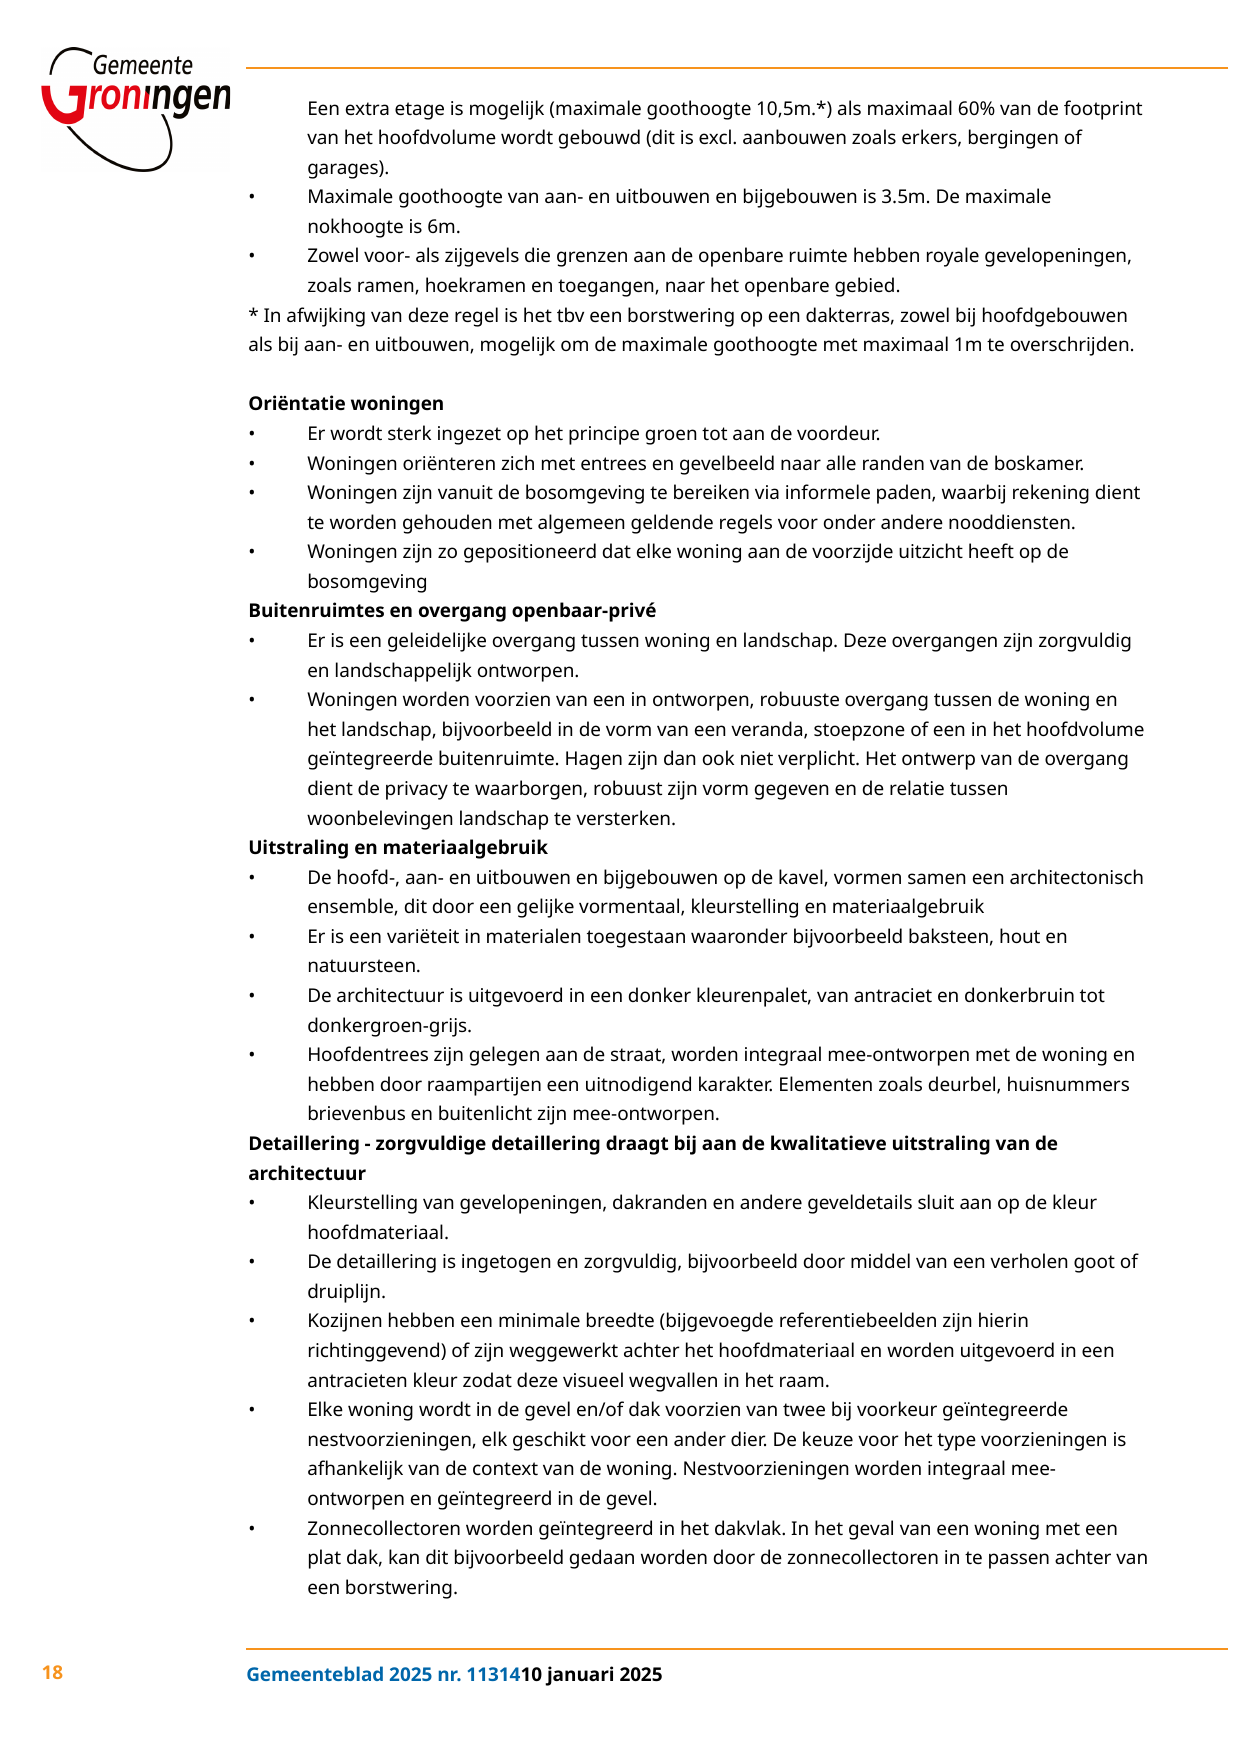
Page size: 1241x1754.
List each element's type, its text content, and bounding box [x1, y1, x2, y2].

list Een extra etage is mogelijk (maximale goothoogte 10,5m.*) als maximaal 60% van de footprint van het hoofdvolume wordt gebouwd (dit is excl. aanbouwen zoals erkers, bergingen of garages). [248, 95, 1152, 180]
text Buitenruimtes en overgang openbaar-privé [248, 598, 1152, 623]
list Er wordt sterk ingezet op het principe groen tot aan de voordeur. [248, 420, 1152, 446]
picture [41, 47, 231, 172]
list Kleurstelling van gevelopeningen, dakranden en andere geveldetails sluit aan op de kleur hoofdmateriaal. [248, 1189, 1152, 1245]
list De hoofd-, aan- en uitbouwen en bijgebouwen op de kavel, vormen samen een architectonisch ensemble, dit door een gelijke vormentaal, kleurstelling en materiaalgebruik [248, 864, 1152, 919]
list Hoofdentrees zijn gelegen aan de straat, worden integraal mee-ontworpen met de woning en hebben door raampartijen een uitnodigend karakter. Elementen zoals deurbel, huisnummers brievenbus en buitenlicht zijn mee-ontworpen. [248, 1041, 1152, 1126]
list Elke woning wordt in de gevel en/of dak voorzien van twee bij voorkeur geïntegreerde nestvoorzieningen, elk geschikt voor een ander dier. De keuze voor het type voorzieningen is afhankelijk van de context van de woning. Nestvoorzieningen worden integraal mee-ontworpen en geïntegreerd in de gevel. [248, 1396, 1152, 1511]
list Woningen worden voorzien van een in ontworpen, robuuste overgang tussen de woning en het landschap, bijvoorbeeld in de vorm van een veranda, stoepzone of een in het hoofdvolume geïntegreerde buitenruimte. Hagen zijn dan ook niet verplicht. Het ontwerp van de overgang dient de privacy te waarborgen, robuust zijn vorm gegeven en de relatie tussen woonbelevingen landschap te versterken. [248, 686, 1152, 831]
list Kozijnen hebben een minimale breedte (bijgevoegde referentiebeelden zijn hierin richtinggevend) of zijn weggewerkt achter het hoofdmateriaal en worden uitgevoerd in een antracieten kleur zodat deze visueel wegvallen in het raam. [248, 1308, 1152, 1393]
list Zonnecollectoren worden geïntegreerd in het dakvlak. In het geval van een woning met een plat dak, kan dit bijvoorbeeld gedaan worden door de zonnecollectoren in te passen achter van een borstwering. [248, 1515, 1152, 1600]
list Woningen zijn vanuit de bosomgeving te bereiken via informele paden, waarbij rekening dient te worden gehouden met algemeen geldende regels voor onder andere nooddiensten. [248, 479, 1152, 535]
list De detaillering is ingetogen en zorgvuldig, bijvoorbeeld door middel van een verholen goot of druiplijn. [248, 1248, 1152, 1304]
list Woningen zijn zo gepositioneerd dat elke woning aan de voorzijde uitzicht heeft op de bosomgeving [248, 538, 1152, 594]
list Maximale goothoogte van aan- en uitbouwen en bijgebouwen is 3.5m. De maximale nokhoogte is 6m. [248, 183, 1152, 239]
list Woningen oriënteren zich met entrees en gevelbeeld naar alle randen van de boskamer. [248, 450, 1152, 476]
list Zowel voor- als zijgevels die grenzen aan de openbare ruimte hebben royale gevelopeningen, zoals ramen, hoekramen en toegangen, naar het openbare gebied. [248, 243, 1152, 298]
list De architectuur is uitgevoerd in een donker kleurenpalet, van antraciet en donkerbruin tot donkergroen-grijs. [248, 982, 1152, 1038]
text Oriëntatie woningen [248, 391, 1152, 416]
list Er is een variëteit in materialen toegestaan waaronder bijvoorbeeld baksteen, hout en natuursteen. [248, 923, 1152, 978]
text Uitstraling en materiaalgebruik [248, 834, 1152, 860]
text * In afwijking van deze regel is het tbv een borstwering op een dakterras, zowel bij hoofdgebouwen als bij aan- en uitbouwen, mogelijk om de maximale goothoogte met maximaal 1m te overschrijden. [248, 302, 1152, 357]
list Er is een geleidelijke overgang tussen woning en landschap. Deze overgangen zijn zorgvuldig en landschappelijk ontworpen. [248, 627, 1152, 683]
text Detaillering - zorgvuldige detaillering draagt bij aan de kwalitatieve uitstraling van de architectuur [248, 1130, 1152, 1186]
